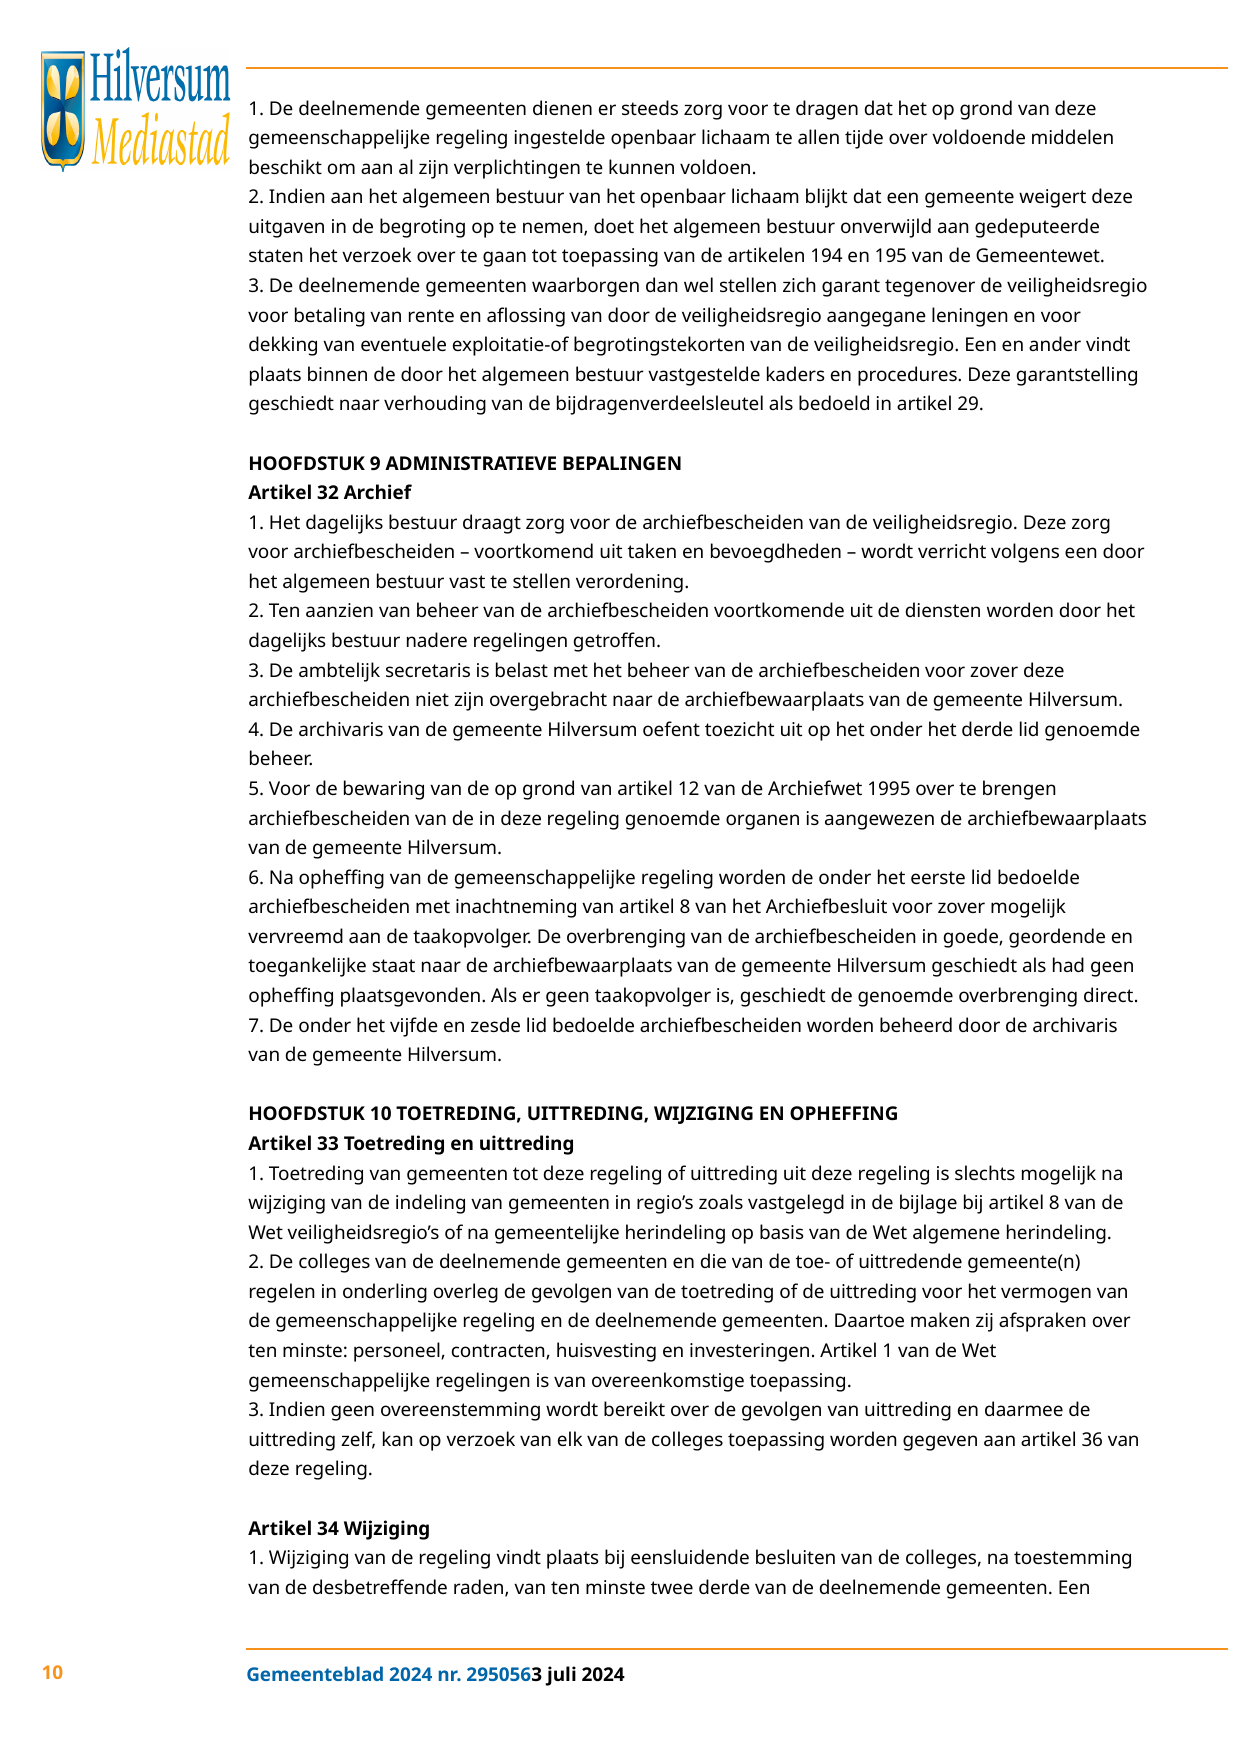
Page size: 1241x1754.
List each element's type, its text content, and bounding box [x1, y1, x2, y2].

text Artikel 32 Archief [248, 479, 1152, 505]
picture [41, 47, 231, 172]
text 3. De ambtelijk secretaris is belast met het beheer van de archiefbescheiden voor zover deze archiefbescheiden niet zijn overgebracht naar de archiefbewaarplaats van de gemeente Hilversum. [248, 657, 1152, 712]
text 2. Ten aanzien van beheer van de archiefbescheiden voortkomende uit de diensten worden door het dagelijks bestuur nadere regelingen getroffen. [248, 598, 1152, 653]
text 4. De archivaris van de gemeente Hilversum oefent toezicht uit op het onder het derde lid genoemde beheer. [248, 716, 1152, 771]
text 6. Na opheffing van de gemeenschappelijke regeling worden de onder het eerste lid bedoelde archiefbescheiden met inachtneming van artikel 8 van het Archiefbesluit voor zover mogelijk vervreemd aan de taakopvolger. De overbrenging van de archiefbescheiden in goede, geordende en toegankelijke staat naar de archiefbewaarplaats van de gemeente Hilversum geschiedt als had geen opheffing plaatsgevonden. Als er geen taakopvolger is, geschiedt de genoemde overbrenging direct. [248, 864, 1152, 1008]
text 3. De deelnemende gemeenten waarborgen dan wel stellen zich garant tegenover de veiligheidsregio voor betaling van rente en aflossing van door de veiligheidsregio aangegane leningen en voor dekking van eventuele exploitatie-of begrotingstekorten van de veiligheidsregio. Een en ander vindt plaats binnen de door het algemeen bestuur vastgestelde kaders en procedures. Deze garantstelling geschiedt naar verhouding van de bijdragenverdeelsleutel als bedoeld in artikel 29. [248, 272, 1152, 416]
text 1. De deelnemende gemeenten dienen er steeds zorg voor te dragen dat het op grond van deze gemeenschappelijke regeling ingestelde openbaar lichaam te allen tijde over voldoende middelen beschikt om aan al zijn verplichtingen te kunnen voldoen. [248, 95, 1152, 180]
text 1. Wijziging van de regeling vindt plaats bij eensluidende besluiten van de colleges, na toestemming van de desbetreffende raden, van ten minste twee derde van de deelnemende gemeenten. Een [248, 1544, 1152, 1600]
text Artikel 34 Wijziging [248, 1515, 1152, 1541]
text 2. Indien aan het algemeen bestuur van het openbaar lichaam blijkt dat een gemeente weigert deze uitgaven in de begroting op te nemen, doet het algemeen bestuur onverwijld aan gedeputeerde staten het verzoek over te gaan tot toepassing van de artikelen 194 en 195 van de Gemeentewet. [248, 183, 1152, 268]
text HOOFDSTUK 10 TOETREDING, UITTREDING, WIJZIGING EN OPHEFFING [248, 1101, 1152, 1126]
text 3. Indien geen overeenstemming wordt bereikt over de gevolgen van uittreding en daarmee de uittreding zelf, kan op verzoek van elk van de colleges toepassing worden gegeven aan artikel 36 van deze regeling. [248, 1396, 1152, 1481]
text HOOFDSTUK 9 ADMINISTRATIEVE BEPALINGEN [248, 450, 1152, 476]
text 7. De onder het vijfde en zesde lid bedoelde archiefbescheiden worden beheerd door de archivaris van de gemeente Hilversum. [248, 1012, 1152, 1067]
text Artikel 33 Toetreding en uittreding [248, 1130, 1152, 1156]
text 2. De colleges van de deelnemende gemeenten en die van de toe- of uittredende gemeente(n) regelen in onderling overleg de gevolgen van de toetreding of de uittreding voor het vermogen van de gemeenschappelijke regeling en de deelnemende gemeenten. Daartoe maken zij afspraken over ten minste: personeel, contracten, huisvesting en investeringen. Artikel 1 van de Wet gemeenschappelijke regelingen is van overeenkomstige toepassing. [248, 1248, 1152, 1393]
text 1. Het dagelijks bestuur draagt zorg voor de archiefbescheiden van de veiligheidsregio. Deze zorg voor archiefbescheiden – voortkomend uit taken en bevoegdheden – wordt verricht volgens een door het algemeen bestuur vast te stellen verordening. [248, 509, 1152, 594]
text 5. Voor de bewaring van de op grond van artikel 12 van de Archiefwet 1995 over te brengen archiefbescheiden van de in deze regeling genoemde organen is aangewezen de archiefbewaarplaats van de gemeente Hilversum. [248, 775, 1152, 860]
text 1. Toetreding van gemeenten tot deze regeling of uittreding uit deze regeling is slechts mogelijk na wijziging van de indeling van gemeenten in regio’s zoals vastgelegd in de bijlage bij artikel 8 van de Wet veiligheidsregio’s of na gemeentelijke herindeling op basis van de Wet algemene herindeling. [248, 1160, 1152, 1245]
